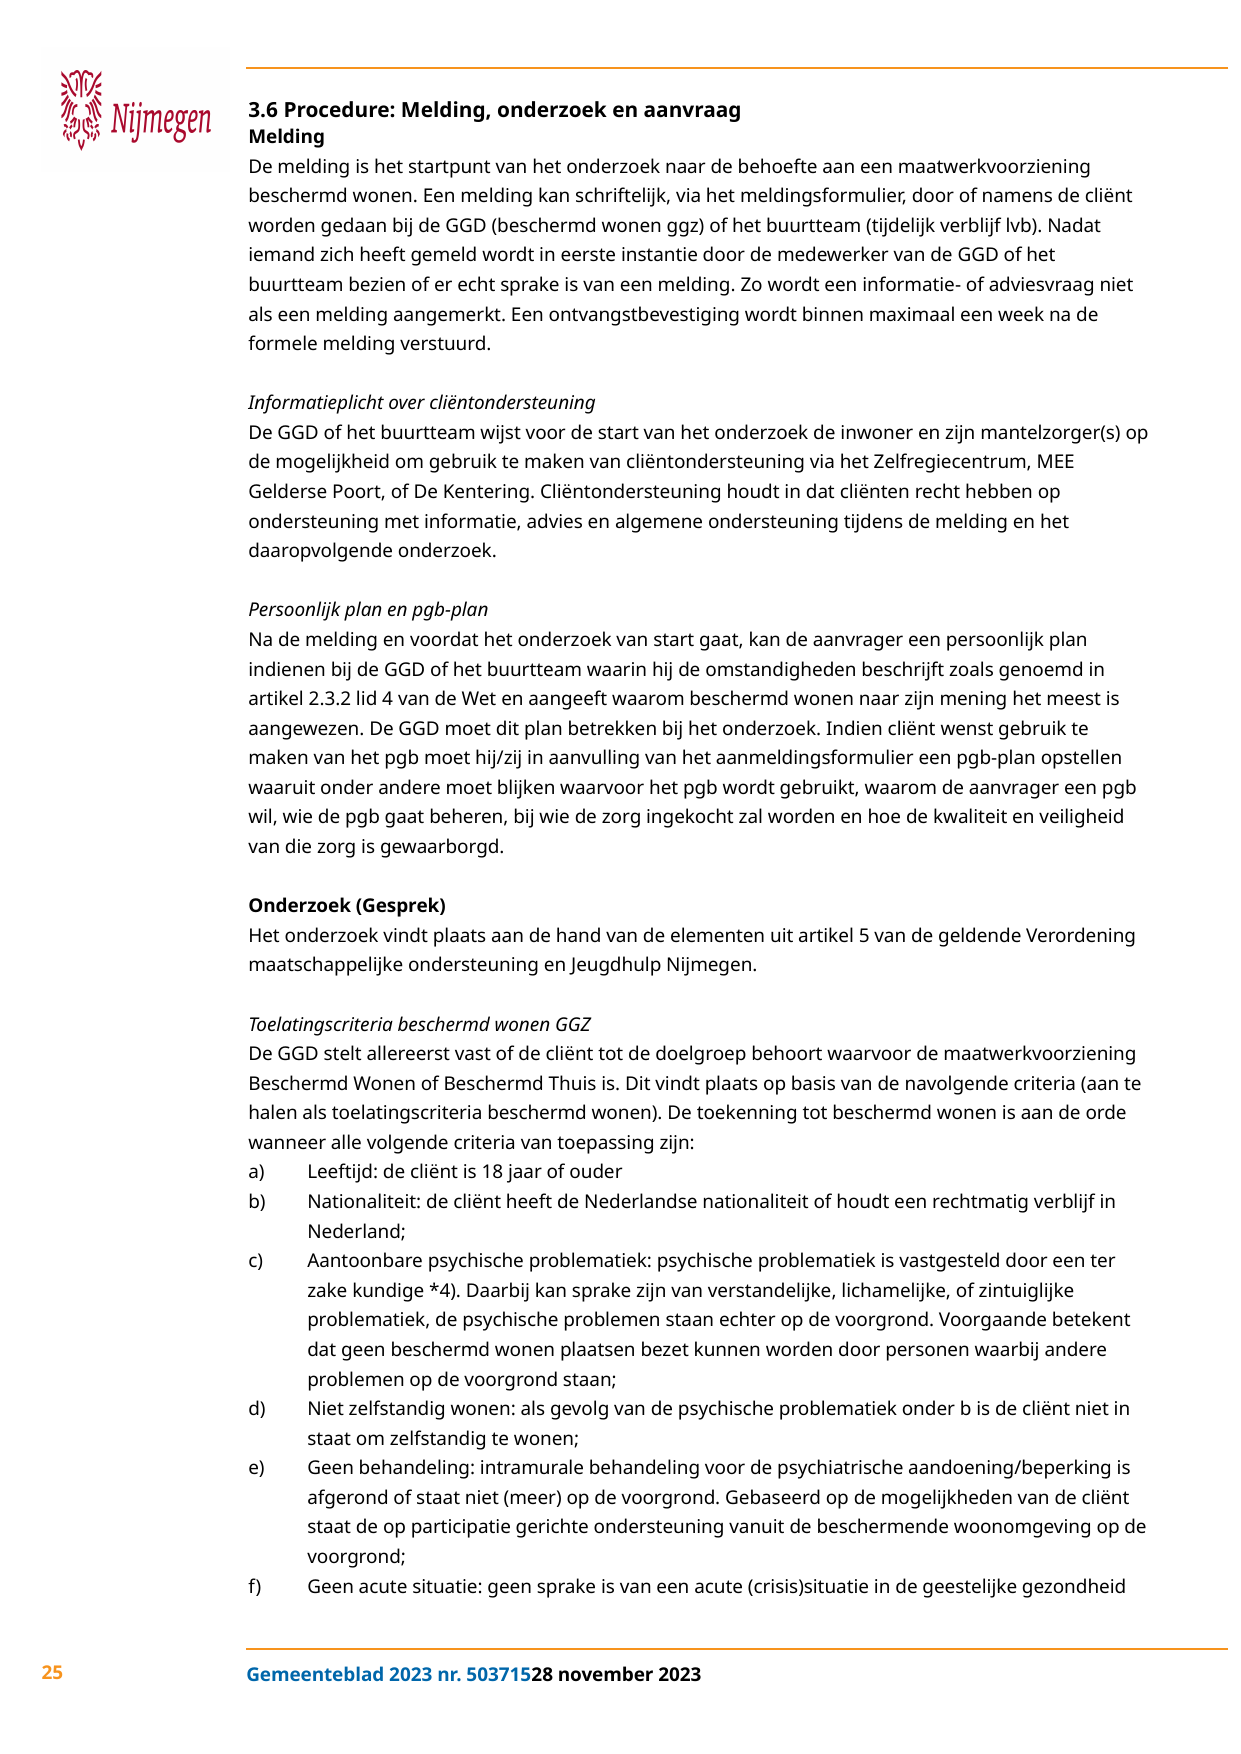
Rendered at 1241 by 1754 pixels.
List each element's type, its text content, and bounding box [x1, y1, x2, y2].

text 3.6 Procedure: Melding, onderzoek en aanvraag [248, 95, 1152, 123]
list Niet zelfstandig wonen: als gevolg van de psychische problematiek onder b is de cliënt niet in staat om zelfstandig te wonen; [248, 1395, 1152, 1451]
text De melding is het startpunt van het onderzoek naar de behoefte aan een maatwerkvoorziening beschermd wonen. Een melding kan schriftelijk, via het meldingsformulier, door of namens de cliënt worden gedaan bij de GGD (beschermd wonen ggz) of het buurtteam (tijdelijk verblijf lvb). Nadat iemand zich heeft gemeld wordt in eerste instantie door de medewerker van de GGD of het buurtteam bezien of er echt sprake is van een melding. Zo wordt een informatie- of adviesvraag niet als een melding aangemerkt. Een ontvangstbevestiging wordt binnen maximaal een week na de formele melding verstuurd. [248, 153, 1152, 356]
list Geen acute situatie: geen sprake is van een acute (crisis)situatie in de geestelijke gezondheid [248, 1573, 1152, 1598]
list Leeftijd: de cliënt is 18 jaar of ouder [248, 1159, 1152, 1184]
text Informatieplicht over cliëntondersteuning [248, 389, 1152, 415]
text De GGD stelt allereerst vast of de cliënt tot de doelgroep behoort waarvoor de maatwerkvoorziening Beschermd Wonen of Beschermd Thuis is. Dit vindt plaats op basis van de navolgende criteria (aan te halen als toelatingscriteria beschermd wonen). De toekenning tot beschermd wonen is aan de orde wanneer alle volgende criteria van toepassing zijn: [248, 1040, 1152, 1155]
text Het onderzoek vindt plaats aan de hand van de elementen uit artikel 5 van de geldende Verordening maatschappelijke ondersteuning en Jeugdhulp Nijmegen. [248, 922, 1152, 977]
list Geen behandeling: intramurale behandeling voor de psychiatrische aandoening/beperking is afgerond of staat niet (meer) op de voorgrond. Gebaseerd op de mogelijkheden van de cliënt staat de op participatie gerichte ondersteuning vanuit de beschermende woonomgeving op de voorgrond; [248, 1454, 1152, 1569]
text Persoonlijk plan en pgb-plan [248, 597, 1152, 622]
text Onderzoek (Gesprek) [248, 892, 1152, 918]
text Toelatingscriteria beschermd wonen GGZ [248, 1011, 1152, 1036]
text De GGD of het buurtteam wijst voor de start van het onderzoek de inwoner en zijn mantelzorger(s) op de mogelijkheid om gebruik te maken van cliëntondersteuning via het Zelfregiecentrum, MEE Gelderse Poort, of De Kentering. Cliëntondersteuning houdt in dat cliënten recht hebben op ondersteuning met informatie, advies en algemene ondersteuning tijdens de melding en het daaropvolgende onderzoek. [248, 419, 1152, 563]
list Nationaliteit: de cliënt heeft de Nederlandse nationaliteit of houdt een rechtmatig verblijf in Nederland; [248, 1188, 1152, 1243]
text Na de melding en voordat het onderzoek van start gaat, kan de aanvrager een persoonlijk plan indienen bij de GGD of het buurtteam waarin hij de omstandigheden beschrijft zoals genoemd in artikel 2.3.2 lid 4 van de Wet en aangeeft waarom beschermd wonen naar zijn mening het meest is aangewezen. De GGD moet dit plan betrekken bij het onderzoek. Indien cliënt wenst gebruik te maken van het pgb moet hij/zij in aanvulling van het aanmeldingsformulier een pgb-plan opstellen waaruit onder andere moet blijken waarvoor het pgb wordt gebruikt, waarom de aanvrager een pgb wil, wie de pgb gaat beheren, bij wie de zorg ingekocht zal worden en hoe de kwaliteit en veiligheid van die zorg is gewaarborgd. [248, 626, 1152, 859]
list Aantoonbare psychische problematiek: psychische problematiek is vastgesteld door een ter zake kundige *4). Daarbij kan sprake zijn van verstandelijke, lichamelijke, of zintuiglijke problematiek, de psychische problemen staan echter op de voorgrond. Voorgaande betekent dat geen beschermd wonen plaatsen bezet kunnen worden door personen waarbij andere problemen op de voorgrond staan; [248, 1247, 1152, 1391]
text Melding [248, 123, 1152, 149]
picture [41, 47, 231, 172]
